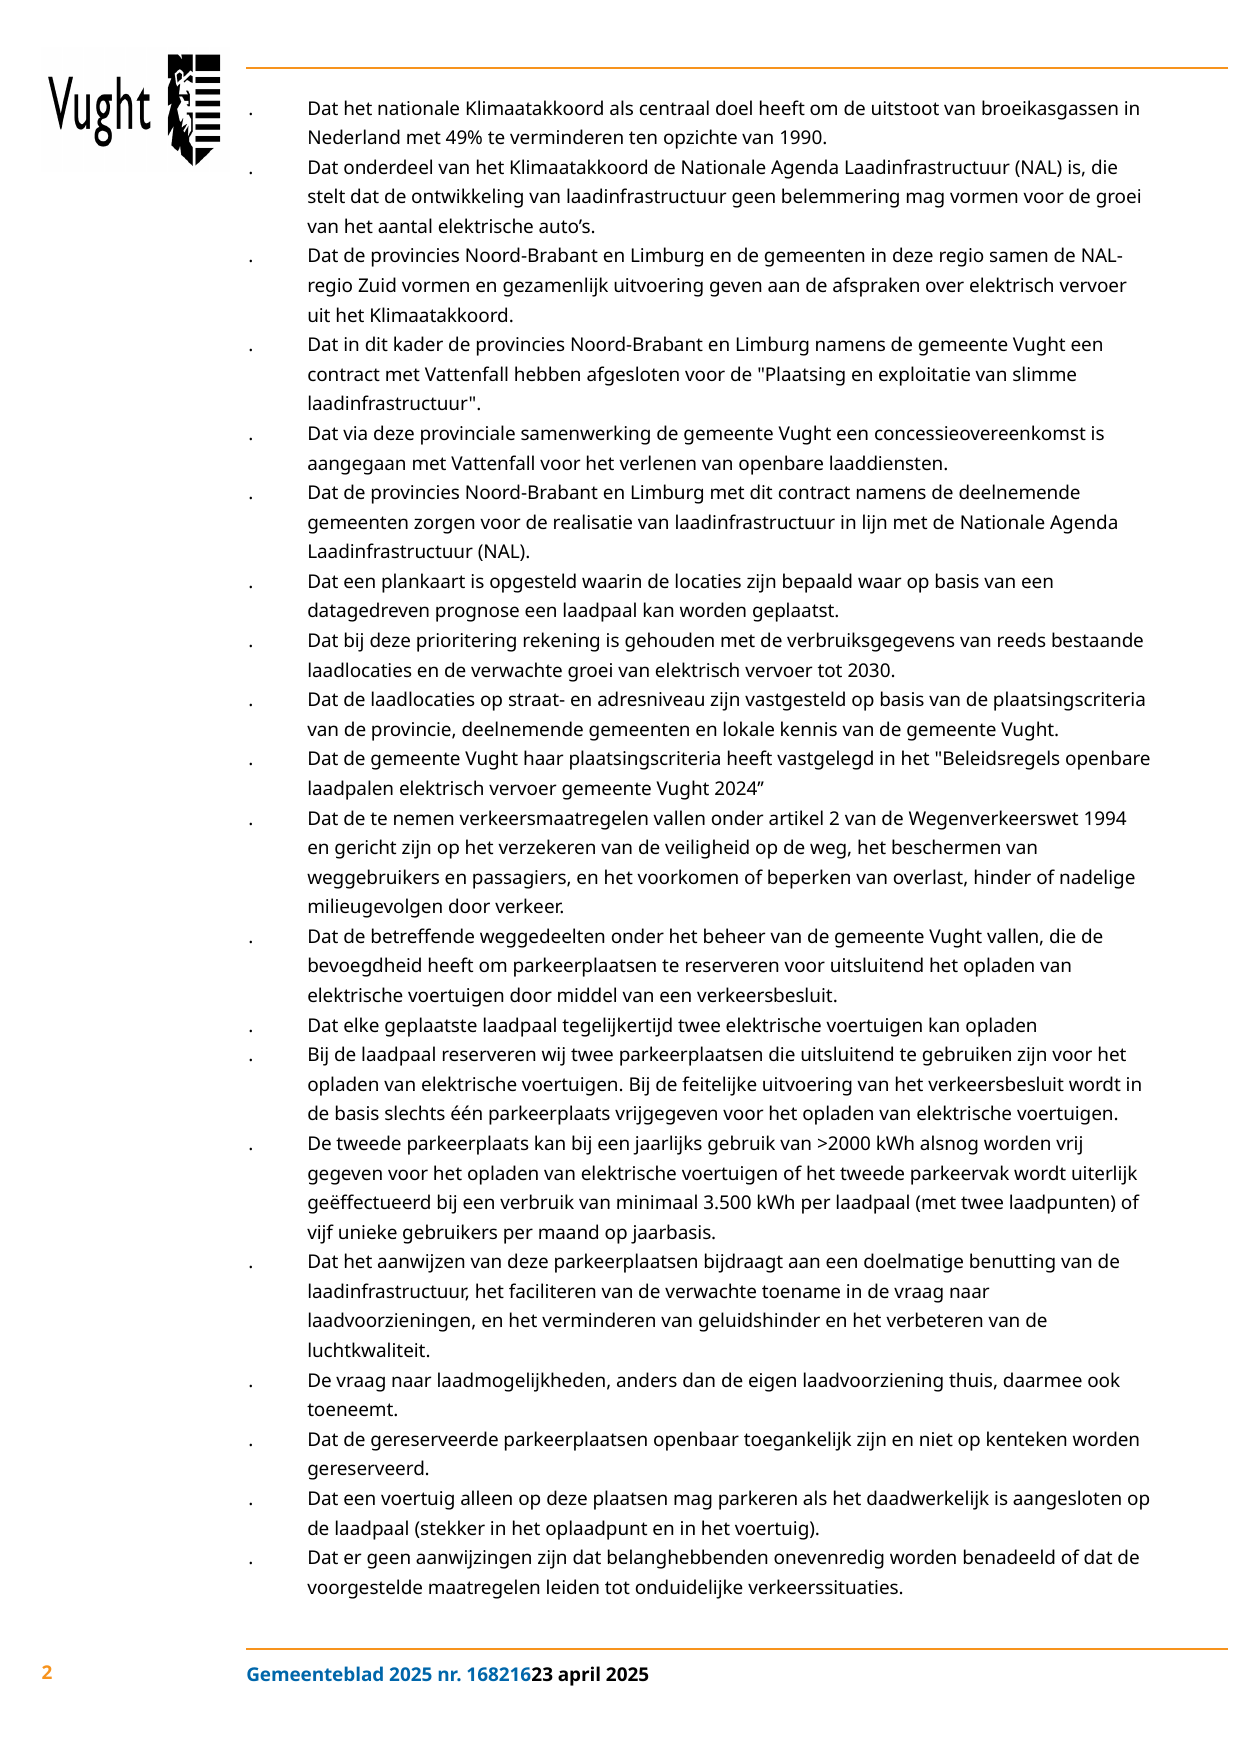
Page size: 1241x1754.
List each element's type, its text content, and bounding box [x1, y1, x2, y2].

list Dat elke geplaatste laadpaal tegelijkertijd twee elektrische voertuigen kan opladen [248, 1012, 1152, 1038]
list De vraag naar laadmogelijkheden, anders dan de eigen laadvoorziening thuis, daarmee ook toeneemt. [248, 1367, 1152, 1422]
list Dat de betreffende weggedeelten onder het beheer van de gemeente Vught vallen, die de bevoegdheid heeft om parkeerplaatsen te reserveren voor uitsluitend het opladen van elektrische voertuigen door middel van een verkeersbesluit. [248, 923, 1152, 1008]
list Dat de laadlocaties op straat- en adresniveau zijn vastgesteld op basis van de plaatsingscriteria van de provincie, deelnemende gemeenten en lokale kennis van de gemeente Vught. [248, 686, 1152, 742]
list Dat de gemeente Vught haar plaatsingscriteria heeft vastgelegd in het "Beleidsregels openbare laadpalen elektrisch vervoer gemeente Vught 2024’’ [248, 746, 1152, 801]
list Dat de te nemen verkeersmaatregelen vallen onder artikel 2 van de Wegenverkeerswet 1994 en gericht zijn op het verzekeren van de veiligheid op de weg, het beschermen van weggebruikers en passagiers, en het voorkomen of beperken van overlast, hinder of nadelige milieugevolgen door verkeer. [248, 805, 1152, 919]
list Dat de provincies Noord-Brabant en Limburg en de gemeenten in deze regio samen de NAL-regio Zuid vormen en gezamenlijk uitvoering geven aan de afspraken over elektrisch vervoer uit het Klimaatakkoord. [248, 243, 1152, 328]
list Dat het nationale Klimaatakkoord als centraal doel heeft om de uitstoot van broeikasgassen in Nederland met 49% te verminderen ten opzichte van 1990. [248, 95, 1152, 150]
list Dat de provincies Noord-Brabant en Limburg met dit contract namens de deelnemende gemeenten zorgen voor de realisatie van laadinfrastructuur in lijn met de Nationale Agenda Laadinfrastructuur (NAL). [248, 479, 1152, 564]
list Dat via deze provinciale samenwerking de gemeente Vught een concessieovereenkomst is aangegaan met Vattenfall voor het verlenen van openbare laaddiensten. [248, 420, 1152, 476]
list Dat een plankaart is opgesteld waarin de locaties zijn bepaald waar op basis van een datagedreven prognose een laadpaal kan worden geplaatst. [248, 568, 1152, 623]
list Dat het aanwijzen van deze parkeerplaatsen bijdraagt aan een doelmatige benutting van de laadinfrastructuur, het faciliteren van de verwachte toename in de vraag naar laadvoorzieningen, en het verminderen van geluidshinder en het verbeteren van de luchtkwaliteit. [248, 1248, 1152, 1363]
list Dat in dit kader de provincies Noord-Brabant en Limburg namens de gemeente Vught een contract met Vattenfall hebben afgesloten voor de "Plaatsing en exploitatie van slimme laadinfrastructuur". [248, 331, 1152, 416]
picture [41, 47, 231, 172]
list Dat bij deze prioritering rekening is gehouden met de verbruiksgegevens van reeds bestaande laadlocaties en de verwachte groei van elektrisch vervoer tot 2030. [248, 627, 1152, 683]
list Dat de gereserveerde parkeerplaatsen openbaar toegankelijk zijn en niet op kenteken worden gereserveerd. [248, 1426, 1152, 1481]
list Dat onderdeel van het Klimaatakkoord de Nationale Agenda Laadinfrastructuur (NAL) is, die stelt dat de ontwikkeling van laadinfrastructuur geen belemmering mag vormen voor de groei van het aantal elektrische auto’s. [248, 154, 1152, 239]
list Bij de laadpaal reserveren wij twee parkeerplaatsen die uitsluitend te gebruiken zijn voor het opladen van elektrische voertuigen. Bij de feitelijke uitvoering van het verkeersbesluit wordt in de basis slechts één parkeerplaats vrijgegeven voor het opladen van elektrische voertuigen. [248, 1041, 1152, 1126]
list Dat er geen aanwijzingen zijn dat belanghebbenden onevenredig worden benadeeld of dat de voorgestelde maatregelen leiden tot onduidelijke verkeerssituaties. [248, 1544, 1152, 1600]
list De tweede parkeerplaats kan bij een jaarlijks gebruik van >2000 kWh alsnog worden vrij gegeven voor het opladen van elektrische voertuigen of het tweede parkeervak wordt uiterlijk geëffectueerd bij een verbruik van minimaal 3.500 kWh per laadpaal (met twee laadpunten) of vijf unieke gebruikers per maand op jaarbasis. [248, 1130, 1152, 1245]
list Dat een voertuig alleen op deze plaatsen mag parkeren als het daadwerkelijk is aangesloten op de laadpaal (stekker in het oplaadpunt en in het voertuig). [248, 1485, 1152, 1541]
